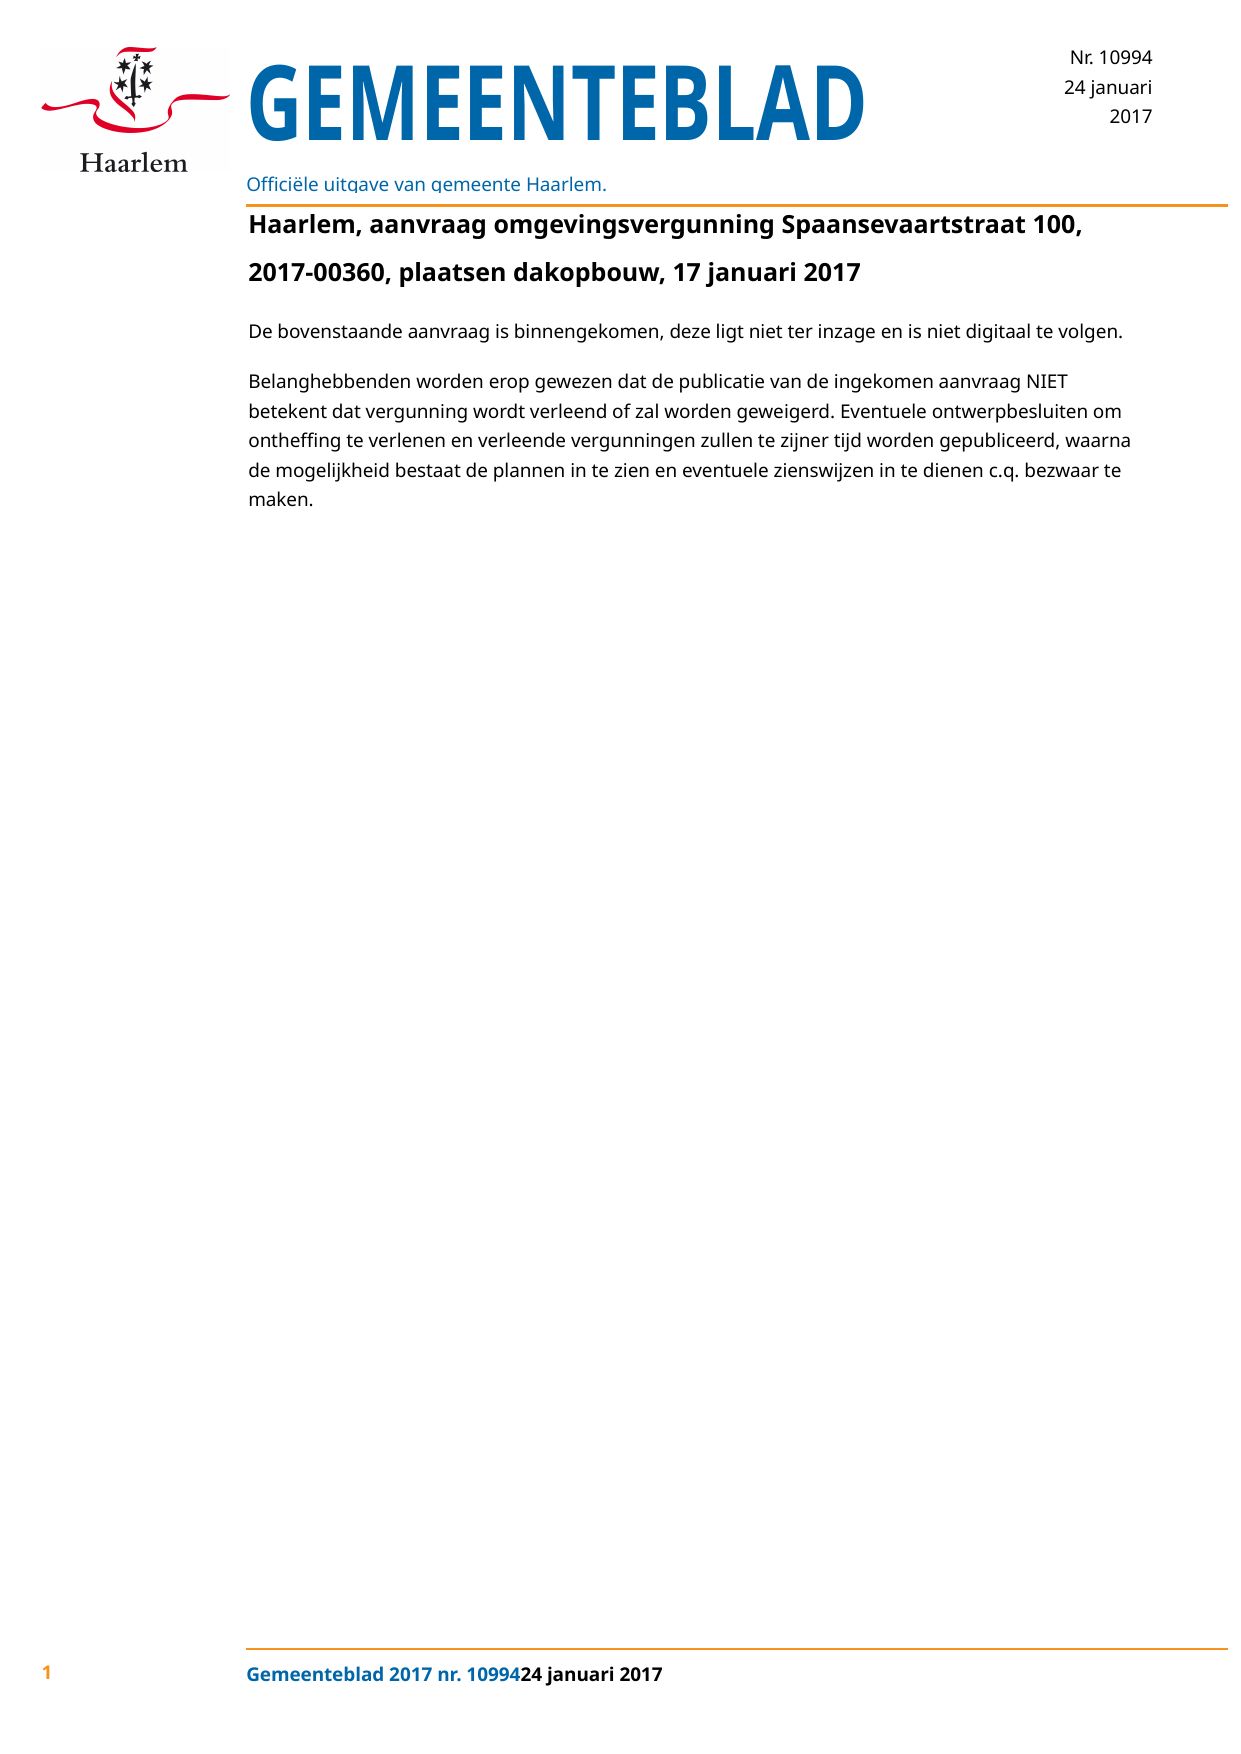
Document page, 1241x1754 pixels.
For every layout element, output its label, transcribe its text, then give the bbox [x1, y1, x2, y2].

text Haarlem, aanvraag omgevingsvergunning Spaansevaartstraat 100, 2017-00360, plaatsen dakopbouw, 17 januari 2017 [248, 207, 1152, 288]
text De bovenstaande aanvraag is binnengekomen, deze ligt niet ter inzage en is niet digitaal te volgen. [248, 318, 1152, 344]
text Belanghebbenden worden erop gewezen dat de publicatie van de ingekomen aanvraag NIET betekent dat vergunning wordt verleend of zal worden geweigerd. Eventuele ontwerpbesluiten om ontheffing te verlenen en verleende vergunningen zullen te zijner tijd worden gepubliceerd, waarna de mogelijkheid bestaat de plannen in te zien en eventuele zienswijzen in te dienen c.q. bezwaar te maken. [248, 368, 1152, 512]
picture [41, 47, 231, 172]
